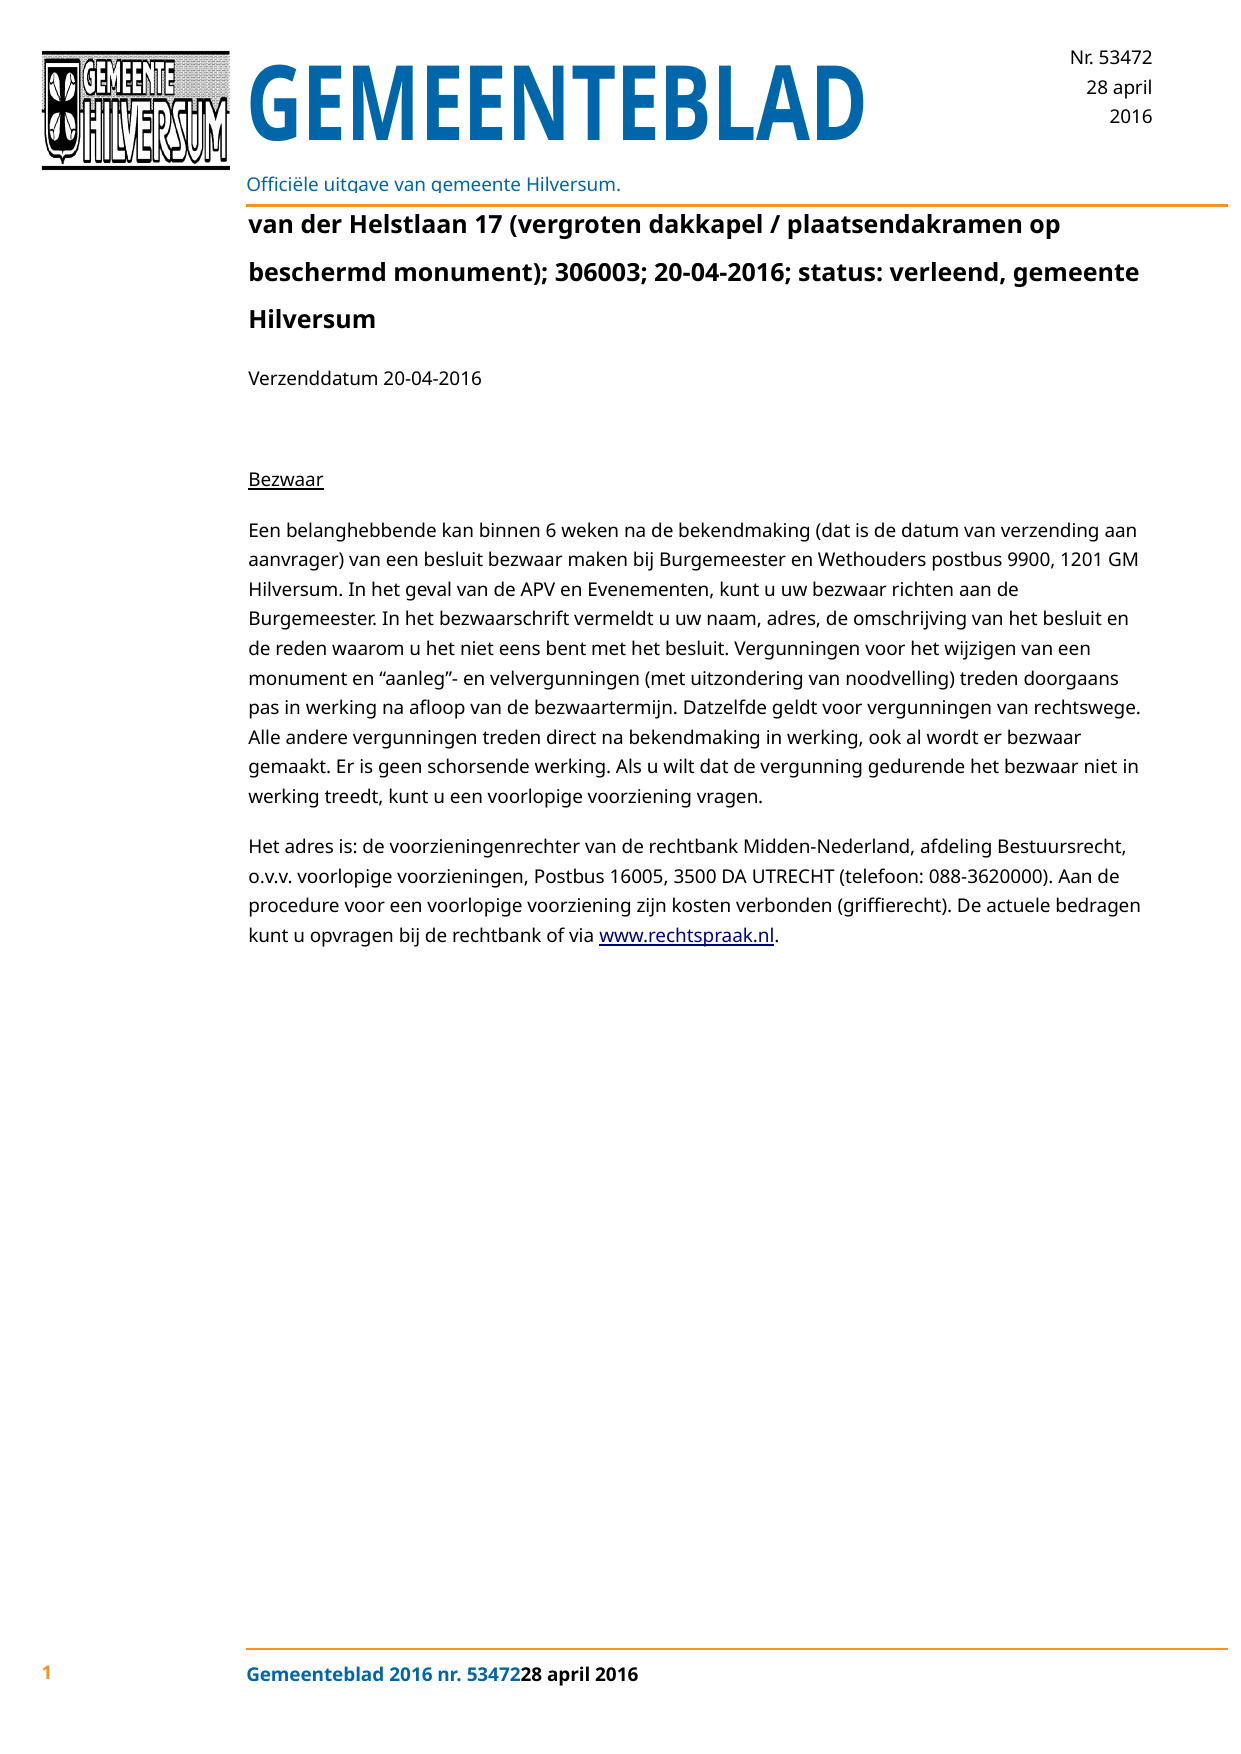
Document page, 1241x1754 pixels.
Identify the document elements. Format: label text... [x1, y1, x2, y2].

text van der Helstlaan 17 (vergroten dakkapel / plaatsendakramen op beschermd monument); 306003; 20-04-2016; status: verleend, gemeente Hilversum [248, 207, 1152, 336]
picture [41, 47, 231, 172]
text Verzenddatum 20-04-2016 [248, 366, 1152, 391]
text Het adres is: de voorzieningenrechter van de rechtbank Midden-Nederland, afdeling Bestuursrecht, o.v.v. voorlopige voorzieningen, Postbus 16005, 3500 DA UTRECHT (telefoon: 088-3620000). Aan de procedure voor een voorlopige voorziening zijn kosten verbonden (griffierecht). De actuele bedragen kunt u opvragen bij de rechtbank of via www.rechtspraak.nl. [248, 833, 1152, 948]
text Bezwaar [248, 466, 1152, 492]
text Een belanghebbende kan binnen 6 weken na de bekendmaking (dat is de datum van verzending aan aanvrager) van een besluit bezwaar maken bij Burgemeester en Wethouders postbus 9900, 1201 GM Hilversum. In het geval van de APV en Evenementen, kunt u uw bezwaar richten aan de Burgemeester. In het bezwaarschrift vermeldt u uw naam, adres, de omschrijving van het besluit en de reden waarom u het niet eens bent met het besluit. Vergunningen voor het wijzigen van een monument en “aanleg”- en velvergunningen (met uitzondering van noodvelling) treden doorgaans pas in werking na afloop van de bezwaartermijn. Datzelfde geldt voor vergunningen van rechtswege. Alle andere vergunningen treden direct na bekendmaking in werking, ook al wordt er bezwaar gemaakt. Er is geen schorsende werking. Als u wilt dat de vergunning gedurende het bezwaar niet in werking treedt, kunt u een voorlopige voorziening vragen. [248, 517, 1152, 809]
